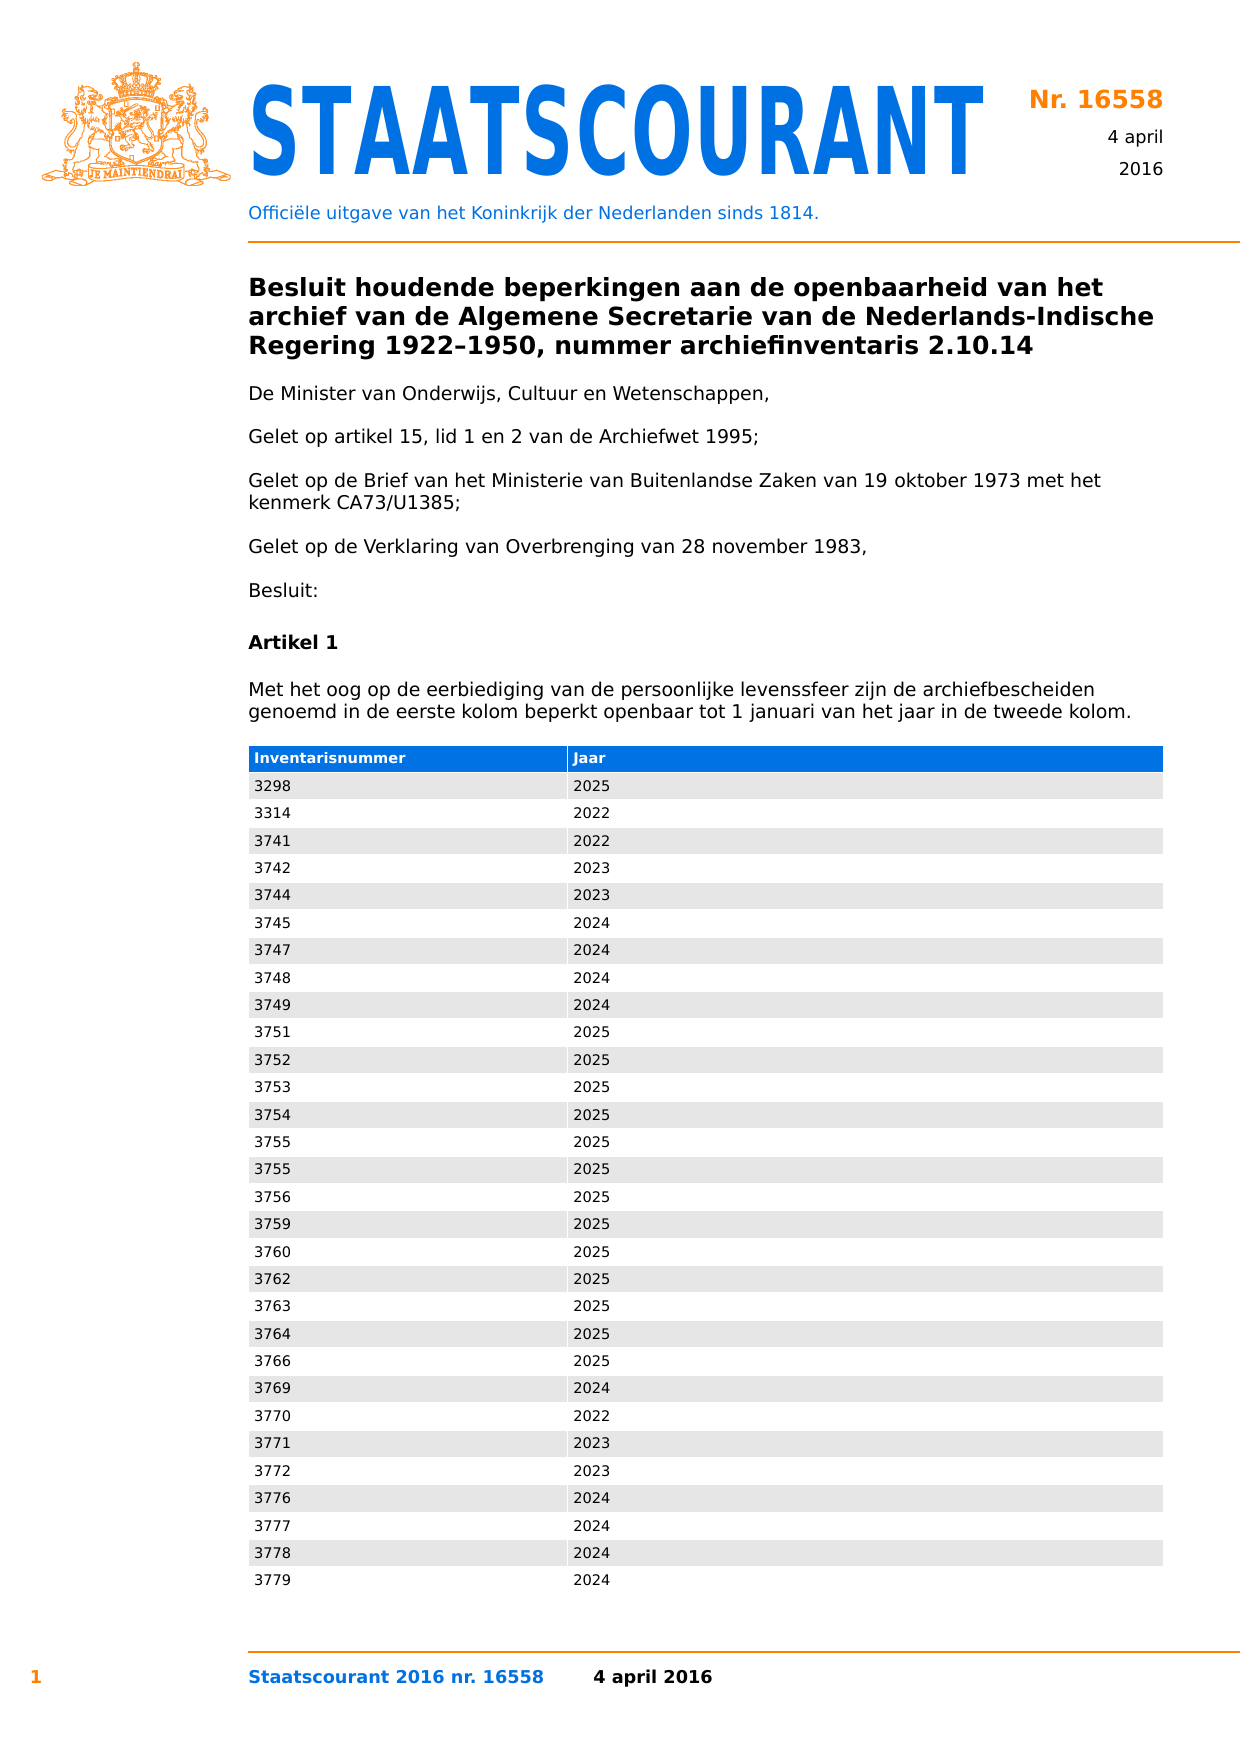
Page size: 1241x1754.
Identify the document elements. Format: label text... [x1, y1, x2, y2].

table_cell 2024 [568, 992, 1163, 1018]
table_cell 3778 [249, 1540, 567, 1566]
table_cell 3760 [249, 1239, 567, 1265]
table_cell 3756 [249, 1184, 567, 1210]
table_cell Officiële uitgave van het Koninkrijk der Nederlanden sinds 1814. [248, 203, 1240, 241]
table_cell 3298 [249, 773, 567, 799]
table_cell 3769 [249, 1376, 567, 1402]
text Gelet op artikel 15, lid 1 en 2 van de Archiefwet 1995; [248, 426, 1163, 448]
table_cell 2024 [568, 1540, 1163, 1566]
table_cell 3745 [249, 910, 567, 936]
table_cell 3755 [249, 1157, 567, 1183]
text Gelet op de Brief van het Ministerie van Buitenlandse Zaken van 19 oktober 1973 met het kenmerk CA73/U1385; [248, 470, 1163, 514]
table_cell 2025 [568, 1266, 1163, 1292]
subtitle Besluit houdende beperkingen aan de openbaarheid van het archief van de Algemene Secretarie van de Nederlands-Indische Regering 1922–1950, nummer archiefinventaris 2.10.14 [248, 273, 1163, 361]
table_cell 3763 [249, 1294, 567, 1320]
table_cell 3772 [249, 1458, 567, 1484]
table_cell 2022 [568, 1403, 1163, 1429]
table_cell 2025 [568, 1211, 1163, 1238]
table_cell 2023 [568, 1431, 1163, 1457]
table_header Inventarisnummer [249, 746, 567, 772]
table_cell 3777 [249, 1513, 567, 1539]
table_cell 3753 [249, 1074, 567, 1101]
table_cell 3764 [249, 1321, 567, 1347]
picture [41, 62, 231, 186]
table_cell 2016 [998, 153, 1240, 203]
table_cell 3771 [249, 1431, 567, 1457]
table_cell 2025 [568, 773, 1163, 799]
table_cell 2025 [568, 1239, 1163, 1265]
table_cell 3314 [249, 800, 567, 827]
table_cell 2025 [568, 1020, 1163, 1046]
table_cell 2024 [568, 1568, 1163, 1594]
table_header STAATSCOURANT [248, 62, 998, 203]
table_cell 2025 [568, 1157, 1163, 1183]
table_cell 3762 [249, 1266, 567, 1292]
table_cell 2024 [568, 965, 1163, 991]
table_cell 3779 [249, 1568, 567, 1594]
table_cell 2022 [568, 800, 1163, 827]
table_cell 2025 [568, 1321, 1163, 1347]
table_cell 3766 [249, 1348, 567, 1375]
table_cell 2025 [568, 1074, 1163, 1101]
table_cell 3749 [249, 992, 567, 1018]
table_cell 2025 [568, 1047, 1163, 1073]
table_cell 3747 [249, 938, 567, 964]
table_cell 2023 [568, 855, 1163, 882]
table_cell 3751 [249, 1020, 567, 1046]
table_cell 3742 [249, 855, 567, 882]
table_cell 3752 [249, 1047, 567, 1073]
table_header Jaar [568, 746, 1163, 772]
table_cell 2024 [568, 938, 1163, 964]
table_header Nr. 16558 [998, 62, 1240, 121]
text De Minister van Onderwijs, Cultuur en Wetenschappen, [248, 382, 1163, 404]
table_header [25, 62, 248, 241]
table_cell 3759 [249, 1211, 567, 1238]
text Besluit: [248, 580, 1163, 602]
table_cell 2025 [568, 1294, 1163, 1320]
text Gelet op de Verklaring van Overbrenging van 28 november 1983, [248, 536, 1163, 558]
table_cell 2023 [568, 1458, 1163, 1484]
table_cell 3741 [249, 828, 567, 854]
table_cell 2024 [568, 910, 1163, 936]
table_cell 3744 [249, 883, 567, 909]
text Met het oog op de eerbiediging van de persoonlijke levenssfeer zijn de archiefbescheiden genoemd in de eerste kolom beperkt openbaar tot 1 januari van het jaar in de tweede kolom. [248, 679, 1163, 723]
table_cell 2025 [568, 1129, 1163, 1156]
table_cell 4 april [998, 121, 1240, 153]
subtitle Artikel 1 [248, 632, 1163, 654]
table_cell 3776 [249, 1485, 567, 1512]
table_cell 2023 [568, 883, 1163, 909]
table_cell 2025 [568, 1184, 1163, 1210]
table_cell 2024 [568, 1513, 1163, 1539]
table_cell 2022 [568, 828, 1163, 854]
table_cell 2025 [568, 1102, 1163, 1128]
table_cell 2024 [568, 1485, 1163, 1512]
table_cell 3748 [249, 965, 567, 991]
table_cell 3755 [249, 1129, 567, 1156]
table_cell 2025 [568, 1348, 1163, 1375]
table_cell 3770 [249, 1403, 567, 1429]
table_cell 3754 [249, 1102, 567, 1128]
table_cell 2024 [568, 1376, 1163, 1402]
